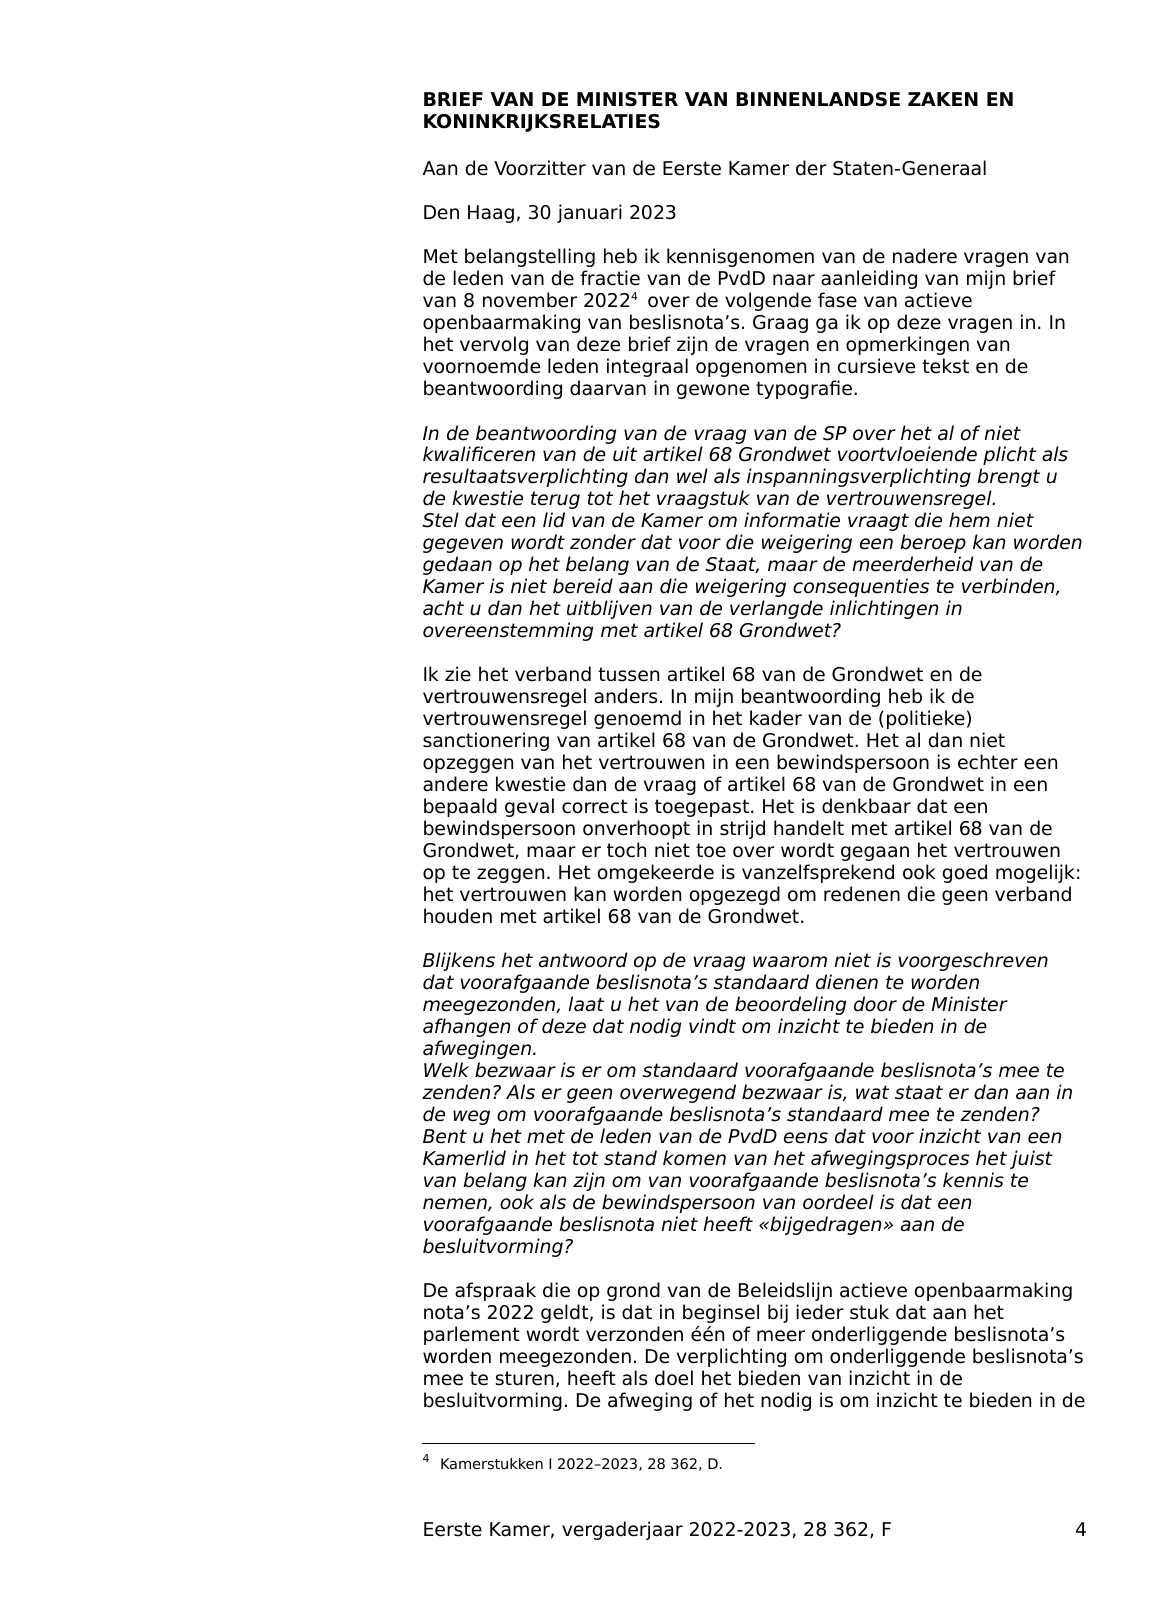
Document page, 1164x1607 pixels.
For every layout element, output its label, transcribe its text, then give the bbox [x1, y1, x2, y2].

text Aan de Voorzitter van de Eerste Kamer der Staten-Generaal [422, 158, 1087, 180]
text Ik zie het verband tussen artikel 68 van de Grondwet en de vertrouwensregel anders. In mijn beantwoording heb ik de vertrouwensregel genoemd in het kader van de (politieke) sanctionering van artikel 68 van de Grondwet. Het al dan niet opzeggen van het vertrouwen in een bewindspersoon is echter een andere kwestie dan de vraag of artikel 68 van de Grondwet in een bepaald geval correct is toegepast. Het is denkbaar dat een bewindspersoon onverhoopt in strijd handelt met artikel 68 van de Grondwet, maar er toch niet toe over wordt gegaan het vertrouwen op te zeggen. Het omgekeerde is vanzelfsprekend ook goed mogelijk: het vertrouwen kan worden opgezegd om redenen die geen verband houden met artikel 68 van de Grondwet. [422, 664, 1087, 928]
text Den Haag, 30 januari 2023 [422, 202, 1087, 224]
text Kamerstukken I 2022–2023, 28 362, D. [422, 1452, 1087, 1474]
text In de beantwoording van de vraag van de SP over het al of niet kwalificeren van de uit artikel 68 Grondwet voortvloeiende plicht als resultaatsverplichting dan wel als inspanningsverplichting brengt u de kwestie terug tot het vraagstuk van de vertrouwensregel. [422, 422, 1087, 510]
text Met belangstelling heb ik kennisgenomen van de nadere vragen van de leden van de fractie van de PvdD naar aanleiding van mijn brief van 8 november 2022 over de volgende fase van actieve openbaarmaking van beslisnota’s. Graag ga ik op deze vragen in. In het vervolg van deze brief zijn de vragen en opmerkingen van voornoemde leden integraal opgenomen in cursieve tekst en de beantwoording daarvan in gewone typografie. [422, 246, 1087, 400]
text De afspraak die op grond van de Beleidslijn actieve openbaarmaking nota’s 2022 geldt, is dat in beginsel bij ieder stuk dat aan het parlement wordt verzonden één of meer onderliggende beslisnota’s worden meegezonden. De verplichting om onderliggende beslisnota’s mee te sturen, heeft als doel het bieden van inzicht in de besluitvorming. De afweging of het nodig is om inzicht te bieden in de [422, 1280, 1087, 1412]
text Stel dat een lid van de Kamer om informatie vraagt die hem niet gegeven wordt zonder dat voor die weigering een beroep kan worden gedaan op het belang van de Staat, maar de meerderheid van de Kamer is niet bereid aan die weigering consequenties te verbinden, acht u dan het uitblijven van de verlangde inlichtingen in overeenstemming met artikel 68 Grondwet? [422, 510, 1087, 642]
text Welk bezwaar is er om standaard voorafgaande beslisnota’s mee te zenden? Als er geen overwegend bezwaar is, wat staat er dan aan in de weg om voorafgaande beslisnota’s standaard mee te zenden? Bent u het met de leden van de PvdD eens dat voor inzicht van een Kamerlid in het tot stand komen van het afwegingsproces het juist van belang kan zijn om van voorafgaande beslisnota’s kennis te nemen, ook als de bewindspersoon van oordeel is dat een voorafgaande beslisnota niet heeft «bijgedragen» aan de besluitvorming? [422, 1060, 1087, 1258]
subtitle BRIEF VAN DE MINISTER VAN BINNENLANDSE ZAKEN EN KONINKRIJKSRELATIES [422, 89, 1087, 133]
text Blijkens het antwoord op de vraag waarom niet is voorgeschreven dat voorafgaande beslisnota’s standaard dienen te worden meegezonden, laat u het van de beoordeling door de Minister afhangen of deze dat nodig vindt om inzicht te bieden in de afwegingen. [422, 950, 1087, 1060]
